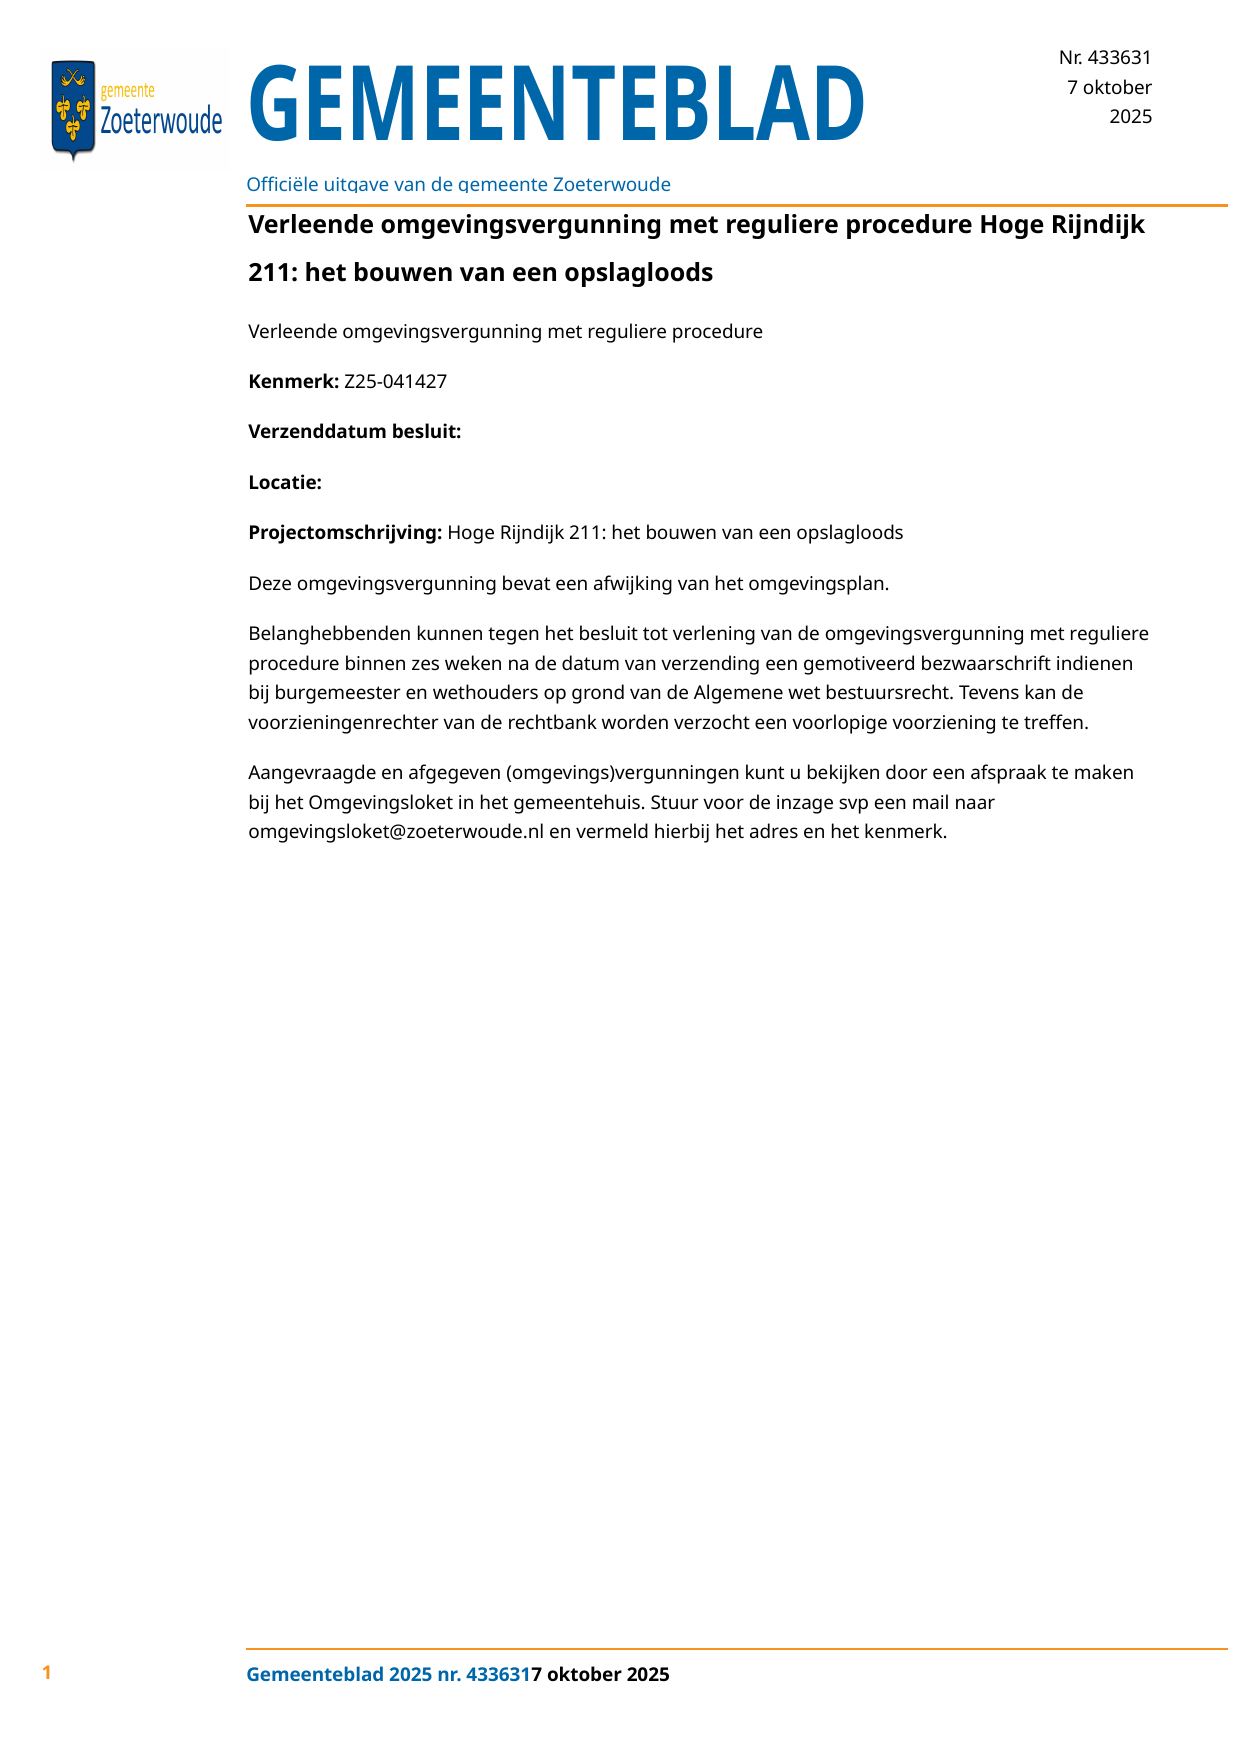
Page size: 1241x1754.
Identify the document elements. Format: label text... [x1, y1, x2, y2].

text Projectomschrijving: Hoge Rijndijk 211: het bouwen van een opslagloods [248, 519, 1152, 545]
text Verleende omgevingsvergunning met reguliere procedure [248, 318, 1152, 344]
text Locatie: [248, 469, 1152, 495]
picture [41, 47, 231, 172]
text Verleende omgevingsvergunning met reguliere procedure Hoge Rijndijk 211: het bouwen van een opslagloods [248, 207, 1152, 288]
text Aangevraagde en afgegeven (omgevings)vergunningen kunt u bekijken door een afspraak te maken bij het Omgevingsloket in het gemeentehuis. Stuur voor de inzage svp een mail naar omgevingsloket@zoeterwoude.nl en vermeld hierbij het adres en het kenmerk. [248, 759, 1152, 844]
text Belanghebbenden kunnen tegen het besluit tot verlening van de omgevingsvergunning met reguliere procedure binnen zes weken na de datum van verzending een gemotiveerd bezwaarschrift indienen bij burgemeester en wethouders op grond van de Algemene wet bestuursrecht. Tevens kan de voorzieningenrechter van de rechtbank worden verzocht een voorlopige voorziening te treffen. [248, 620, 1152, 735]
text Deze omgevingsvergunning bevat een afwijking van het omgevingsplan. [248, 570, 1152, 596]
text Verzenddatum besluit: [248, 419, 1152, 444]
text Kenmerk: Z25-041427 [248, 368, 1152, 394]
